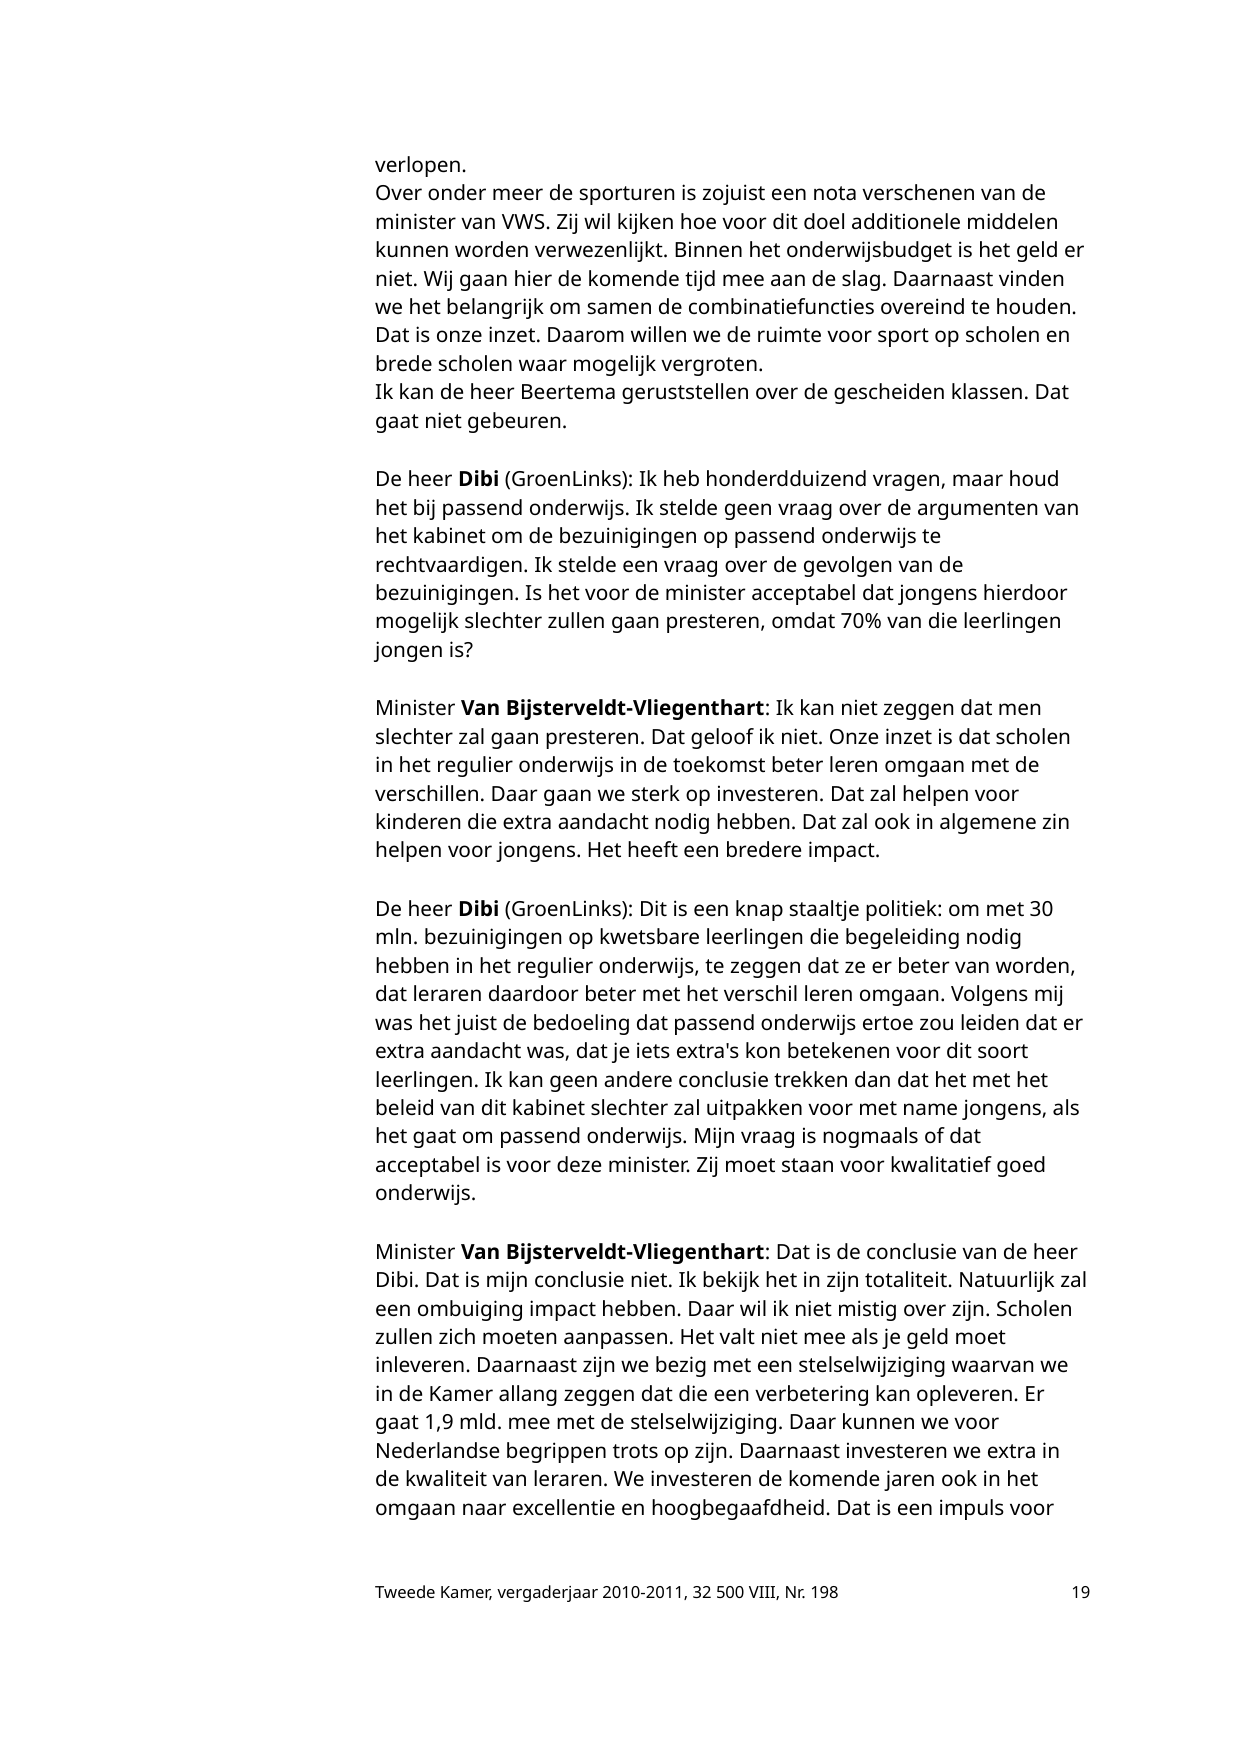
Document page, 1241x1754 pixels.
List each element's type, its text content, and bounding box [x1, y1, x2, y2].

text De heer Dibi (GroenLinks): Dit is een knap staaltje politiek: om met 30 mln. bezuinigingen op kwetsbare leerlingen die begeleiding nodig hebben in het regulier onderwijs, te zeggen dat ze er beter van worden, dat leraren daardoor beter met het verschil leren omgaan. Volgens mij was het juist de bedoeling dat passend onderwijs ertoe zou leiden dat er extra aandacht was, dat je iets extra's kon betekenen voor dit soort leerlingen. Ik kan geen andere conclusie trekken dan dat het met het beleid van dit kabinet slechter zal uitpakken voor met name jongens, als het gaat om passend onderwijs. Mijn vraag is nogmaals of dat acceptabel is voor deze minister. Zij moet staan voor kwalitatief goed onderwijs. [375, 894, 1090, 1207]
text Over onder meer de sporturen is zojuist een nota verschenen van de minister van VWS. Zij wil kijken hoe voor dit doel additionele middelen kunnen worden verwezenlijkt. Binnen het onderwijsbudget is het geld er niet. Wij gaan hier de komende tijd mee aan de slag. Daarnaast vinden we het belangrijk om samen de combinatiefuncties overeind te houden. Dat is onze inzet. Daarom willen we de ruimte voor sport op scholen en brede scholen waar mogelijk vergroten. [375, 178, 1090, 377]
text De heer Dibi (GroenLinks): Ik heb honderdduizend vragen, maar houd het bij passend onderwijs. Ik stelde geen vraag over de argumenten van het kabinet om de bezuinigingen op passend onderwijs te rechtvaardigen. Ik stelde een vraag over de gevolgen van de bezuinigingen. Is het voor de minister acceptabel dat jongens hierdoor mogelijk slechter zullen gaan presteren, omdat 70% van die leerlingen jongen is? [375, 464, 1090, 663]
text Ik kan de heer Beertema geruststellen over de gescheiden klassen. Dat gaat niet gebeuren. [375, 377, 1090, 434]
text verlopen. [375, 150, 1090, 178]
text Minister Van Bijsterveldt-Vliegenthart: Ik kan niet zeggen dat men slechter zal gaan presteren. Dat geloof ik niet. Onze inzet is dat scholen in het regulier onderwijs in de toekomst beter leren omgaan met de verschillen. Daar gaan we sterk op investeren. Dat zal helpen voor kinderen die extra aandacht nodig hebben. Dat zal ook in algemene zin helpen voor jongens. Het heeft een bredere impact. [375, 693, 1090, 864]
text Minister Van Bijsterveldt-Vliegenthart: Dat is de conclusie van de heer Dibi. Dat is mijn conclusie niet. Ik bekijk het in zijn totaliteit. Natuurlijk zal een ombuiging impact hebben. Daar wil ik niet mistig over zijn. Scholen zullen zich moeten aanpassen. Het valt niet mee als je geld moet inleveren. Daarnaast zijn we bezig met een stelselwijziging waarvan we in de Kamer allang zeggen dat die een verbetering kan opleveren. Er gaat 1,9 mld. mee met de stelselwijziging. Daar kunnen we voor Nederlandse begrippen trots op zijn. Daarnaast investeren we extra in de kwaliteit van leraren. We investeren de komende jaren ook in het omgaan naar excellentie en hoogbegaafdheid. Dat is een impuls voor [375, 1237, 1090, 1521]
